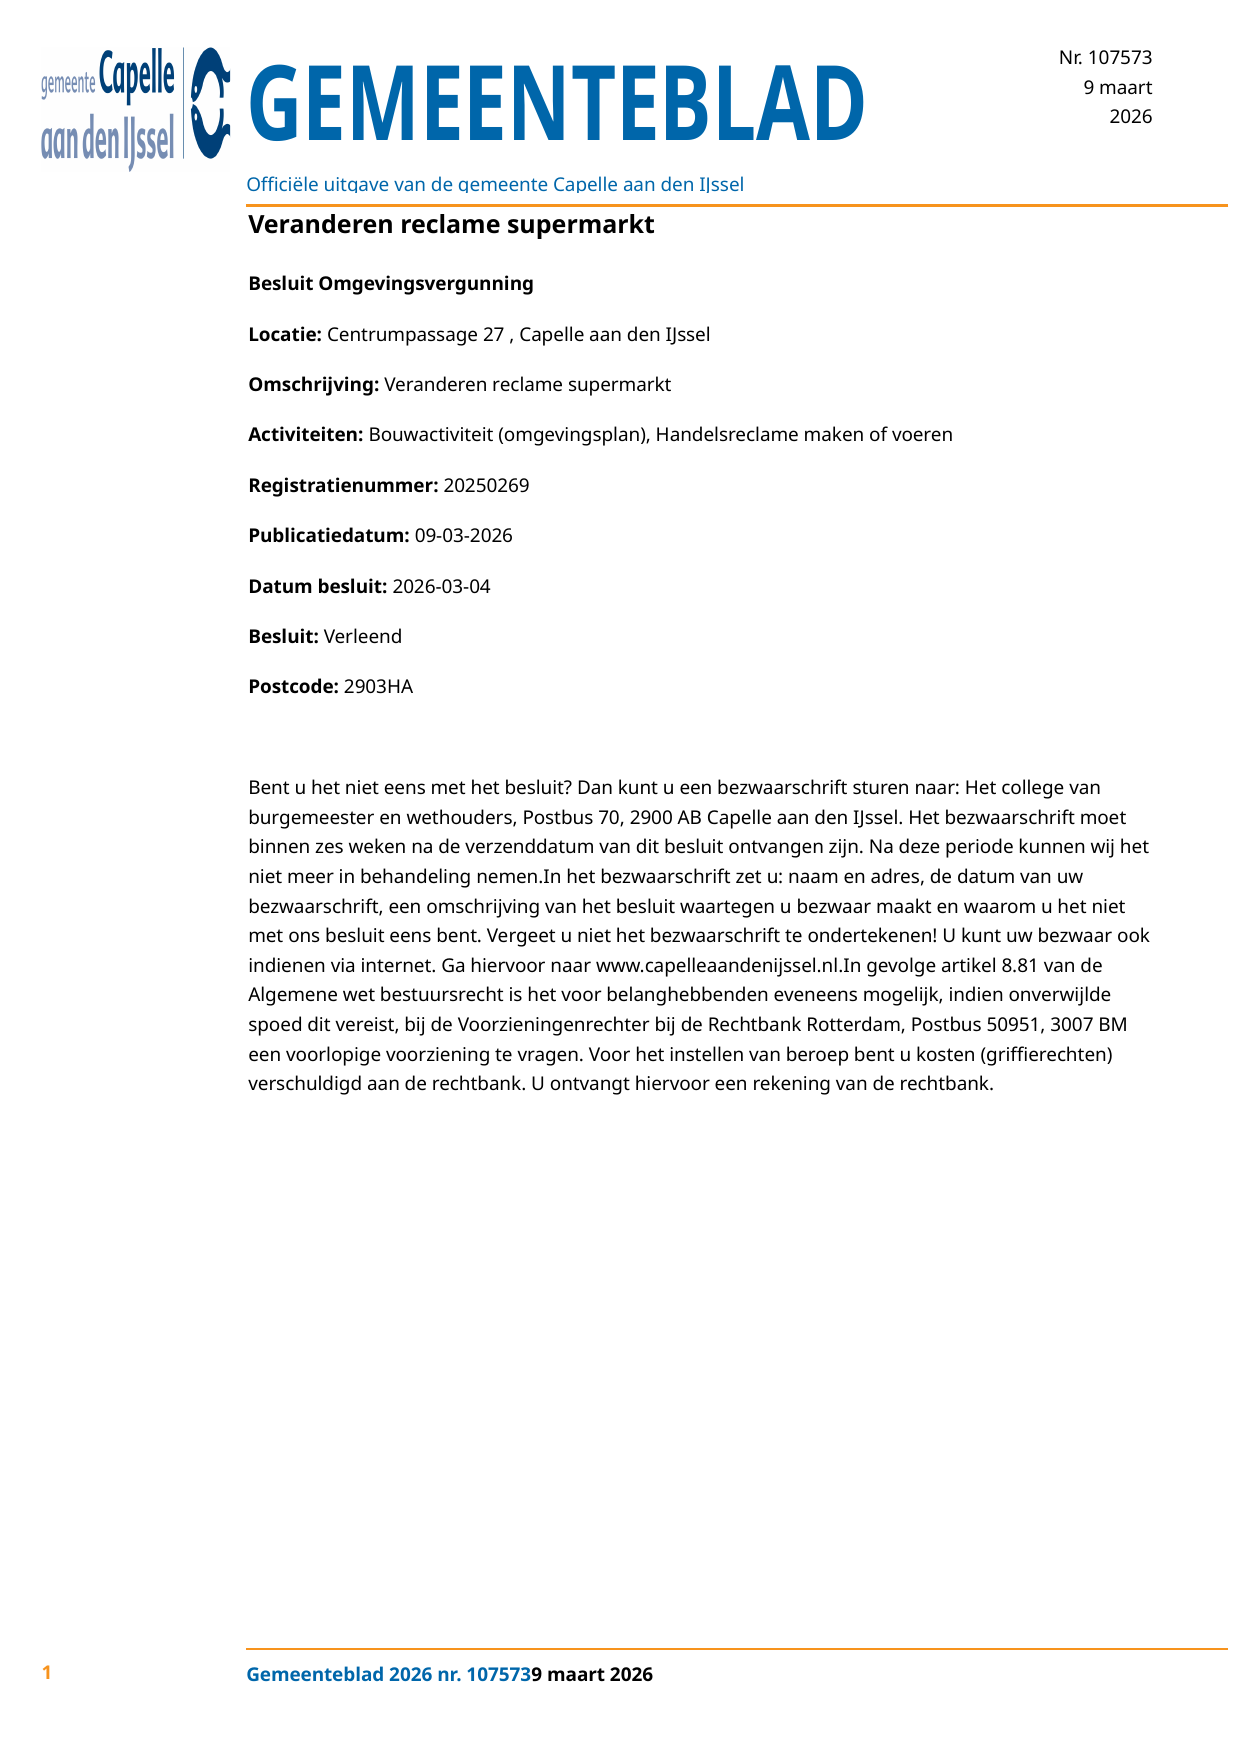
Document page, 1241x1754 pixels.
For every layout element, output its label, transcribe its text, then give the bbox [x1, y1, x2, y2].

text Locatie: Centrumpassage 27 , Capelle aan den IJssel [248, 321, 1152, 346]
text Bent u het niet eens met het besluit? Dan kunt u een bezwaarschrift sturen naar: Het college van burgemeester en wethouders, Postbus 70, 2900 AB Capelle aan den IJssel. Het bezwaarschrift moet binnen zes weken na de verzenddatum van dit besluit ontvangen zijn. Na deze periode kunnen wij het niet meer in behandeling nemen.In het bezwaarschrift zet u: naam en adres, de datum van uw bezwaarschrift, een omschrijving van het besluit waartegen u bezwaar maakt en waarom u het niet met ons besluit eens bent. Vergeet u niet het bezwaarschrift te ondertekenen! U kunt uw bezwaar ook indienen via internet. Ga hiervoor naar www.capelleaandenijssel.nl.In gevolge artikel 8.81 van de Algemene wet bestuursrecht is het voor belanghebbenden eveneens mogelijk, indien onverwijlde spoed dit vereist, bij de Voorzieningenrechter bij de Rechtbank Rotterdam, Postbus 50951, 3007 BM een voorlopige voorziening te vragen. Voor het instellen van beroep bent u kosten (griffierechten) verschuldigd aan de rechtbank. U ontvangt hiervoor een rekening van de rechtbank. [248, 774, 1152, 1096]
picture [41, 47, 231, 172]
text Besluit Omgevingsvergunning [248, 270, 1152, 296]
text Datum besluit: 2026-03-04 [248, 573, 1152, 598]
text Registratienummer: 20250269 [248, 472, 1152, 498]
text Omschrijving: Veranderen reclame supermarkt [248, 371, 1152, 397]
text Publicatiedatum: 09-03-2026 [248, 522, 1152, 548]
text Postcode: 2903HA [248, 674, 1152, 699]
text Activiteiten: Bouwactiviteit (omgevingsplan), Handelsreclame maken of voeren [248, 422, 1152, 447]
text Besluit: Verleend [248, 623, 1152, 649]
text Veranderen reclame supermarkt [248, 207, 1152, 241]
